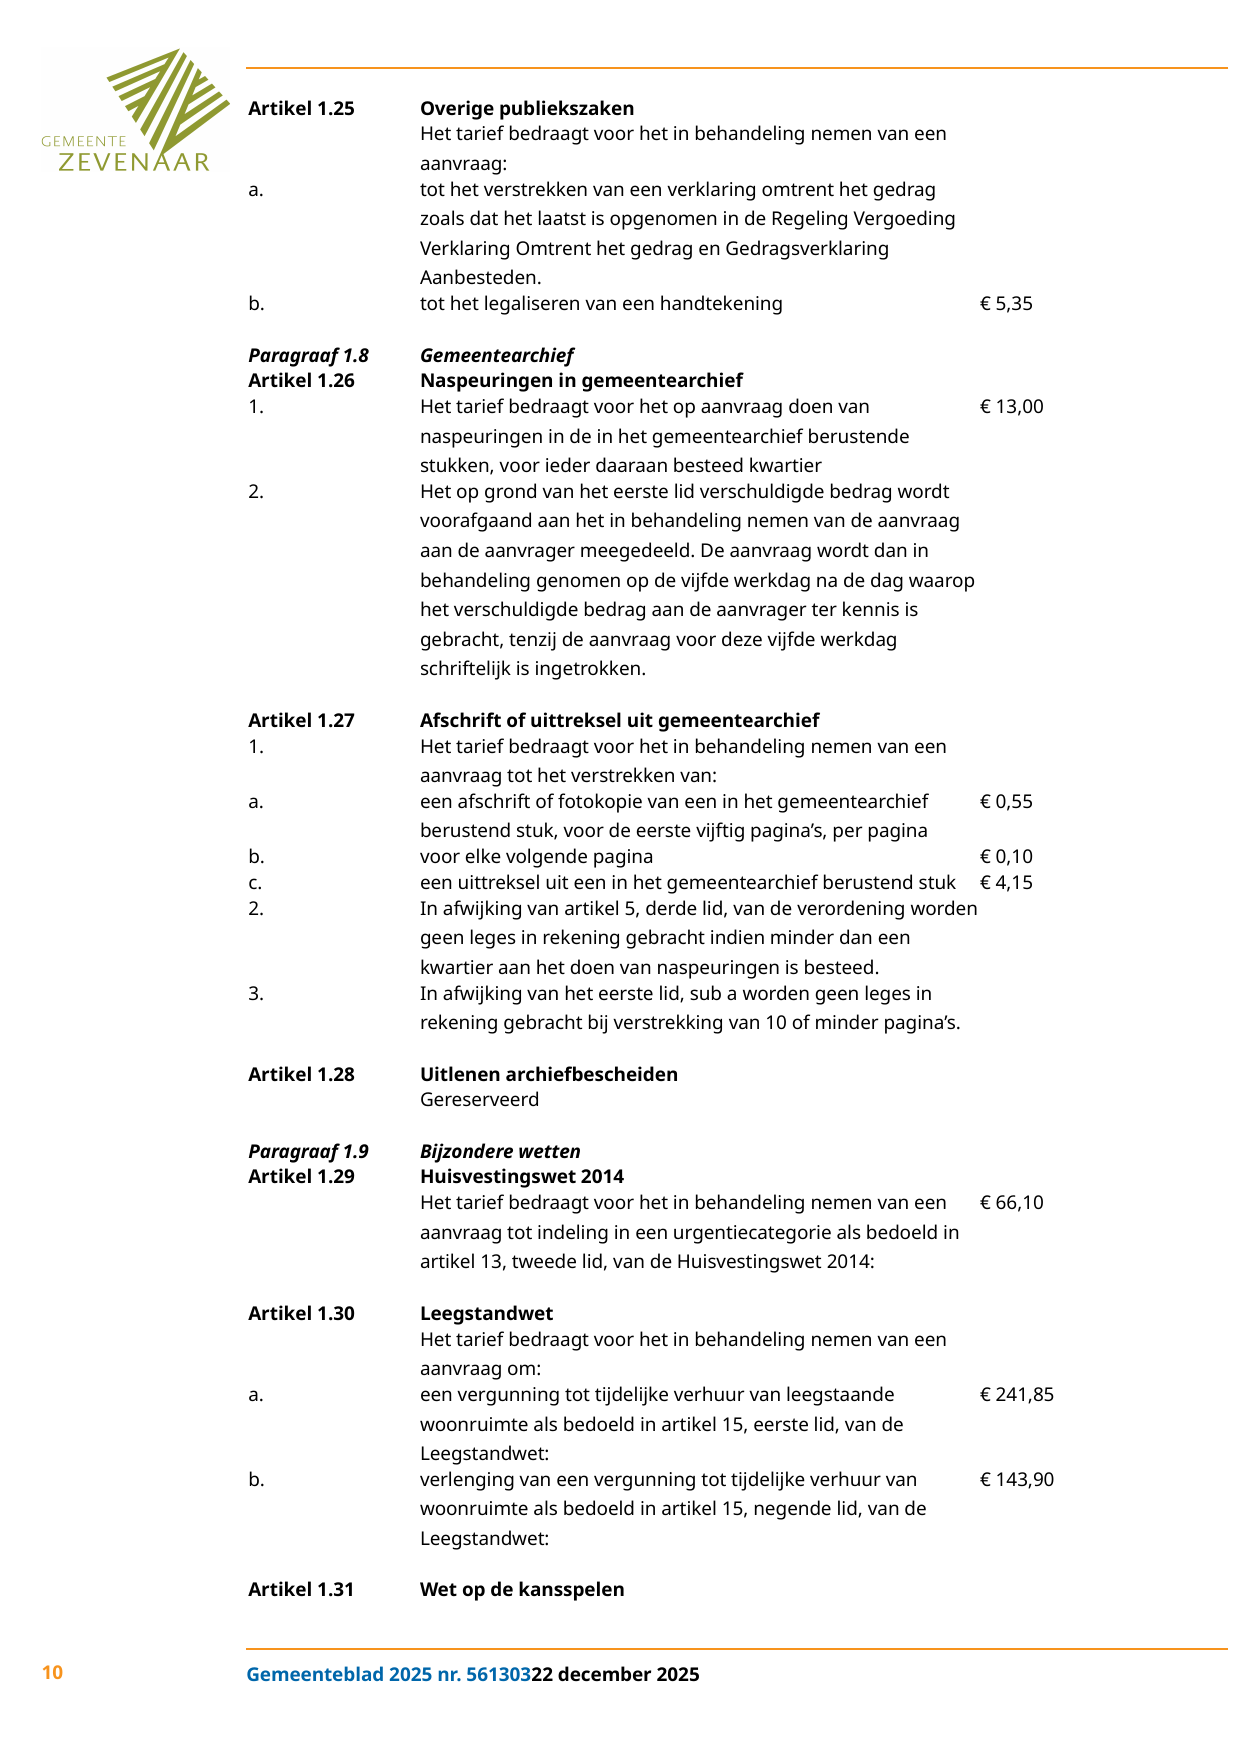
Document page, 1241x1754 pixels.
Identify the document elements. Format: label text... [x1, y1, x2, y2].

table_cell c. [248, 869, 420, 895]
table_cell a. [248, 788, 420, 843]
table_cell Het op grond van het eerste lid verschuldigde bedrag wordt voorafgaand aan het in behandeling nemen van de aanvraag aan de aanvrager meegedeeld. De aanvraag wordt dan in behandeling genomen op de vijfde werkdag na de dag waarop het verschuldigde bedrag aan de aanvrager ter kennis is gebracht, tenzij de aanvraag voor deze vijfde werkdag schriftelijk is ingetrokken. [420, 478, 980, 681]
table_cell [980, 176, 1152, 290]
table_cell Wet op de kansspelen [420, 1577, 980, 1602]
table_cell Het tarief bedraagt voor het in behandeling nemen van een aanvraag: [420, 121, 980, 176]
table_cell [248, 1087, 420, 1112]
table_cell een afschrift of fotokopie van een in het gemeentearchief berustend stuk, voor de eerste vijftig pagina’s, per pagina [420, 788, 980, 843]
table_cell [980, 1551, 1152, 1577]
table_cell Bijzondere wetten [420, 1138, 980, 1164]
picture [41, 47, 231, 172]
table_cell [980, 342, 1152, 367]
table_cell € 0,55 [980, 788, 1152, 843]
table_cell Paragraaf 1.9 [248, 1138, 420, 1164]
table_cell € 13,00 [980, 393, 1152, 478]
table_cell tot het legaliseren van een handtekening [420, 290, 980, 316]
table_cell Artikel 1.30 [248, 1300, 420, 1326]
table_cell tot het verstrekken van een verklaring omtrent het gedrag zoals dat het laatst is opgenomen in de Regeling Vergoeding Verklaring Omtrent het gedrag en Gedragsverklaring Aanbesteden. [420, 176, 980, 290]
table_cell € 66,10 [980, 1190, 1152, 1274]
table_cell [980, 316, 1152, 342]
table_cell [248, 316, 420, 342]
table_cell Paragraaf 1.8 [248, 342, 420, 367]
table_cell [248, 121, 420, 176]
table_cell [420, 681, 980, 707]
table_cell [980, 681, 1152, 707]
table_cell [980, 368, 1152, 393]
table_cell b. [248, 844, 420, 869]
table_cell [980, 733, 1152, 788]
table_cell [420, 1274, 980, 1300]
table_cell b. [248, 290, 420, 316]
table_cell [980, 1274, 1152, 1300]
table_cell [980, 95, 1152, 121]
table_cell Huisvestingswet 2014 [420, 1164, 980, 1189]
table_cell [248, 1551, 420, 1577]
table_cell 3. [248, 980, 420, 1035]
table_cell [980, 1164, 1152, 1189]
table_cell b. [248, 1466, 420, 1551]
table_cell a. [248, 1381, 420, 1466]
table_cell Leegstandwet [420, 1300, 980, 1326]
table_cell [980, 1061, 1152, 1087]
table_cell [248, 1326, 420, 1381]
table_cell Artikel 1.28 [248, 1061, 420, 1087]
table_cell voor elke volgende pagina [420, 844, 980, 869]
table_cell [980, 980, 1152, 1035]
table_cell Overige publiekszaken [420, 95, 980, 121]
table_cell [420, 1112, 980, 1138]
table_cell een vergunning tot tijdelijke verhuur van leegstaande woonruimte als bedoeld in artikel 15, eerste lid, van de Leegstandwet: [420, 1381, 980, 1466]
table_cell € 143,90 [980, 1466, 1152, 1551]
table_cell Artikel 1.31 [248, 1577, 420, 1602]
table_cell [420, 1551, 980, 1577]
table_cell [248, 1035, 420, 1061]
table_cell Gemeentearchief [420, 342, 980, 367]
table_cell [980, 707, 1152, 733]
table_cell [980, 1112, 1152, 1138]
table_cell [980, 895, 1152, 980]
table_cell Uitlenen archiefbescheiden [420, 1061, 980, 1087]
table_cell [420, 316, 980, 342]
table_cell 2. [248, 895, 420, 980]
table_cell [980, 1326, 1152, 1381]
table_cell [980, 478, 1152, 681]
table_cell [248, 681, 420, 707]
table_cell 1. [248, 733, 420, 788]
table_cell verlenging van een vergunning tot tijdelijke verhuur van woonruimte als bedoeld in artikel 15, negende lid, van de Leegstandwet: [420, 1466, 980, 1551]
table_cell 2. [248, 478, 420, 681]
table_cell [248, 1190, 420, 1274]
table_cell Het tarief bedraagt voor het in behandeling nemen van een aanvraag tot indeling in een urgentiecategorie als bedoeld in artikel 13, tweede lid, van de Huisvestingswet 2014: [420, 1190, 980, 1274]
table_cell € 241,85 [980, 1381, 1152, 1466]
table_cell Artikel 1.25 [248, 95, 420, 121]
table_cell [248, 1112, 420, 1138]
table_cell [980, 1087, 1152, 1112]
table_cell Artikel 1.27 [248, 707, 420, 733]
table_cell € 5,35 [980, 290, 1152, 316]
table_cell [980, 1138, 1152, 1164]
table_cell € 0,10 [980, 844, 1152, 869]
table_cell Het tarief bedraagt voor het in behandeling nemen van een aanvraag tot het verstrekken van: [420, 733, 980, 788]
table_cell [980, 1577, 1152, 1602]
table_cell [980, 1300, 1152, 1326]
table_cell Afschrift of uittreksel uit gemeentearchief [420, 707, 980, 733]
table_cell Naspeuringen in gemeentearchief [420, 368, 980, 393]
table_cell a. [248, 176, 420, 290]
table_cell In afwijking van het eerste lid, sub a worden geen leges in rekening gebracht bij verstrekking van 10 of minder pagina’s. [420, 980, 980, 1035]
table_cell In afwijking van artikel 5, derde lid, van de verordening worden geen leges in rekening gebracht indien minder dan een kwartier aan het doen van naspeuringen is besteed. [420, 895, 980, 980]
table_cell € 4,15 [980, 869, 1152, 895]
table_cell [420, 1035, 980, 1061]
table_cell Het tarief bedraagt voor het op aanvraag doen van naspeuringen in de in het gemeentearchief berustende stukken, voor ieder daaraan besteed kwartier [420, 393, 980, 478]
table_cell Het tarief bedraagt voor het in behandeling nemen van een aanvraag om: [420, 1326, 980, 1381]
table_cell Artikel 1.26 [248, 368, 420, 393]
table_cell Artikel 1.29 [248, 1164, 420, 1189]
table_cell Gereserveerd [420, 1087, 980, 1112]
table_cell een uittreksel uit een in het gemeentearchief berustend stuk [420, 869, 980, 895]
table_cell [980, 121, 1152, 176]
table_cell [980, 1035, 1152, 1061]
table_cell [248, 1274, 420, 1300]
table_cell 1. [248, 393, 420, 478]
